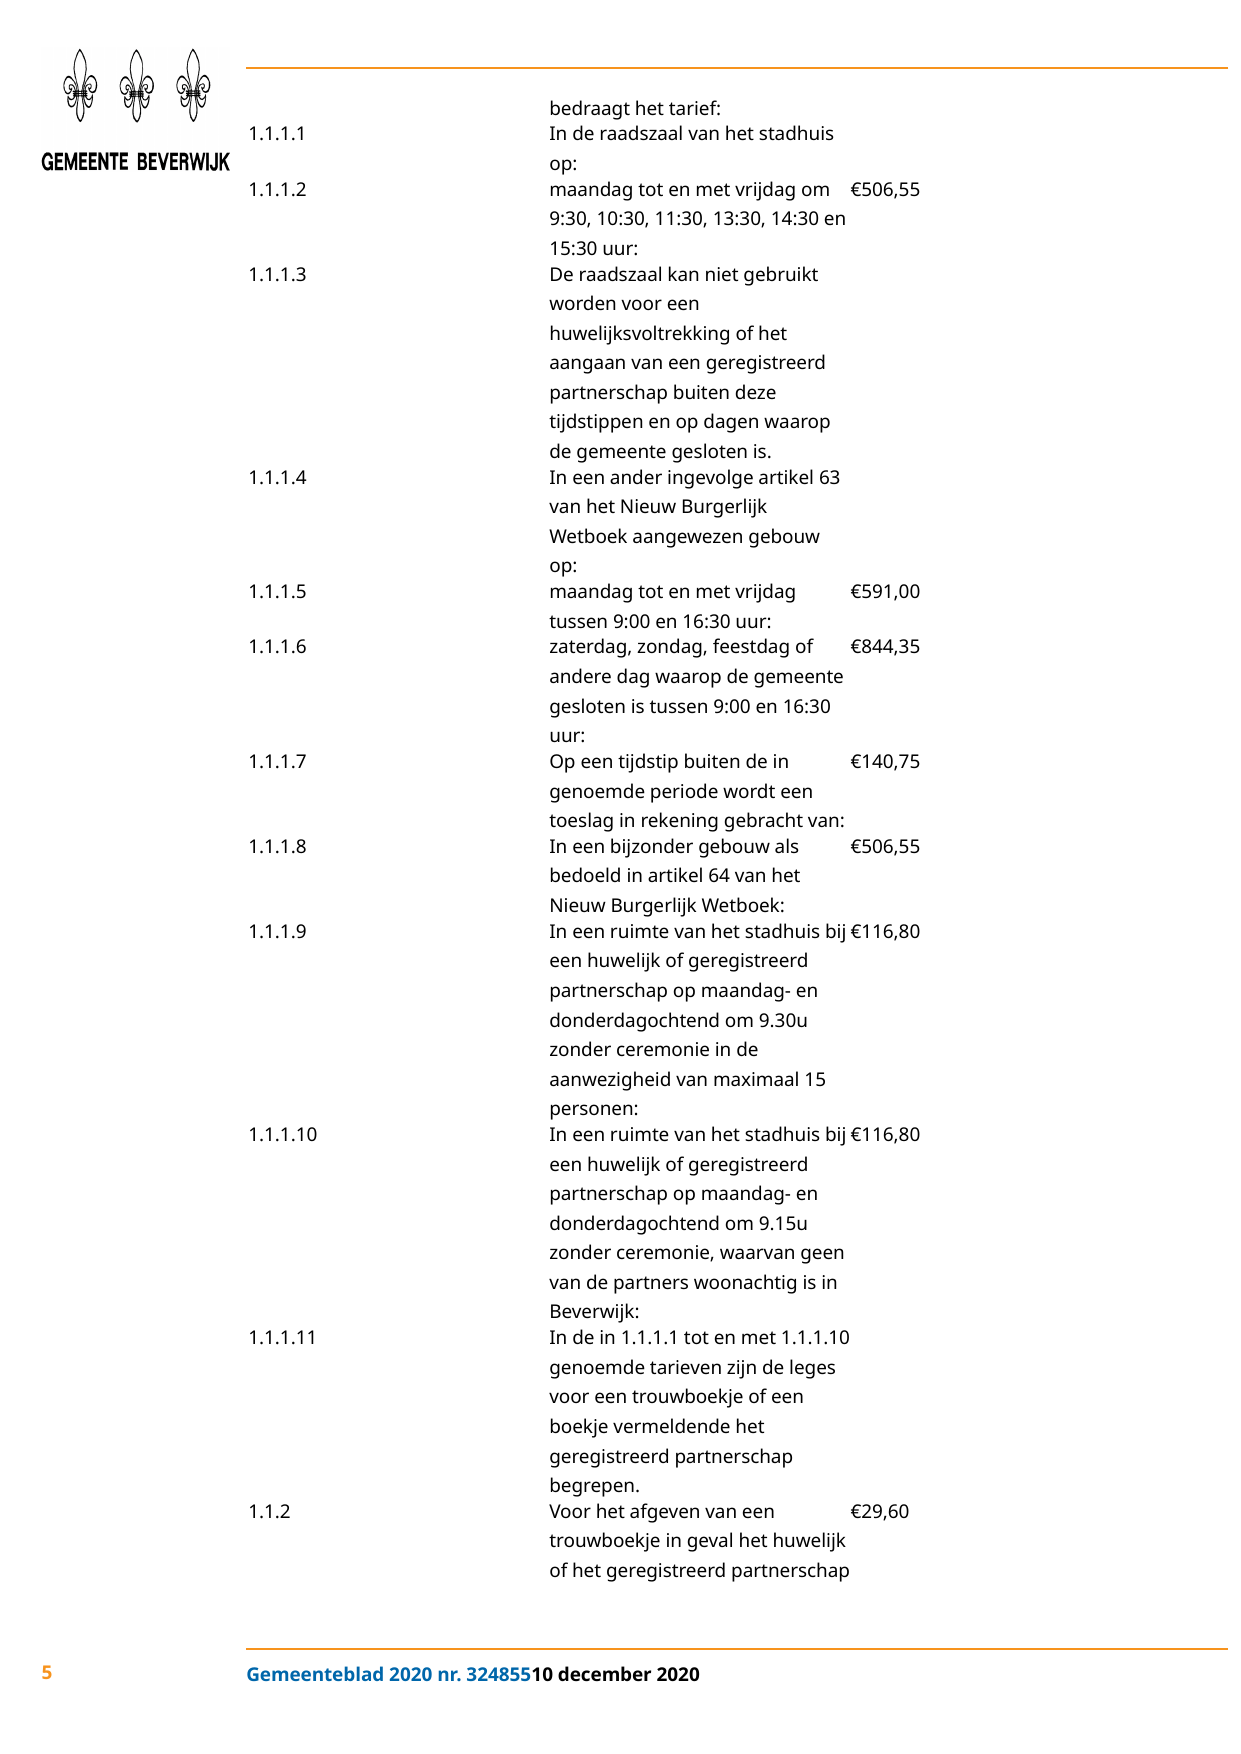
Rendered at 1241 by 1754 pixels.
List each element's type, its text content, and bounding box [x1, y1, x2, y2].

table_cell €116,80 [850, 918, 1152, 1121]
table_cell In de raadszaal van het stadhuis op: [549, 121, 850, 176]
table_cell 1.1.1.11 [248, 1325, 549, 1498]
picture [41, 47, 231, 172]
table_cell €844,35 [850, 634, 1152, 748]
table_cell [850, 261, 1152, 464]
table_cell 1.1.1.3 [248, 261, 549, 464]
table_cell €506,55 [850, 176, 1152, 261]
table_cell €506,55 [850, 833, 1152, 918]
table_cell 1.1.1.6 [248, 634, 549, 748]
table_cell Op een tijdstip buiten de in genoemde periode wordt een toeslag in rekening gebracht van: [549, 748, 850, 833]
table_cell Voor het afgeven van een trouwboekje in geval het huwelijk of het geregistreerd partnerschap [549, 1498, 850, 1583]
table_cell In de in 1.1.1.1 tot en met 1.1.1.10 genoemde tarieven zijn de leges voor een trouwboekje of een boekje vermeldende het geregistreerd partnerschap begrepen. [549, 1325, 850, 1498]
table_header [248, 95, 549, 121]
table_cell 1.1.1.7 [248, 748, 549, 833]
table_header [850, 95, 1152, 121]
table_cell €29,60 [850, 1498, 1152, 1583]
table_cell De raadszaal kan niet gebruikt worden voor een huwelijksvoltrekking of het aangaan van een geregistreerd partnerschap buiten deze tijdstippen en op dagen waarop de gemeente gesloten is. [549, 261, 850, 464]
table_cell 1.1.1.1 [248, 121, 549, 176]
table_cell [850, 1325, 1152, 1498]
table_cell €591,00 [850, 579, 1152, 634]
table_cell zaterdag, zondag, feestdag of andere dag waarop de gemeente gesloten is tussen 9:00 en 16:30 uur: [549, 634, 850, 748]
table_cell In een bijzonder gebouw als bedoeld in artikel 64 van het Nieuw Burgerlijk Wetboek: [549, 833, 850, 918]
table_cell 1.1.2 [248, 1498, 549, 1583]
table_cell 1.1.1.5 [248, 579, 549, 634]
table_cell 1.1.1.8 [248, 833, 549, 918]
table_cell 1.1.1.9 [248, 918, 549, 1121]
table_cell [850, 121, 1152, 176]
table_cell maandag tot en met vrijdag om 9:30, 10:30, 11:30, 13:30, 14:30 en 15:30 uur: [549, 176, 850, 261]
table_cell In een ander ingevolge artikel 63 van het Nieuw Burgerlijk Wetboek aangewezen gebouw op: [549, 464, 850, 578]
table_cell maandag tot en met vrijdag tussen 9:00 en 16:30 uur: [549, 579, 850, 634]
table_cell In een ruimte van het stadhuis bij een huwelijk of geregistreerd partnerschap op maandag- en donderdagochtend om 9.30u zonder ceremonie in de aanwezigheid van maximaal 15 personen: [549, 918, 850, 1121]
table_cell €116,80 [850, 1121, 1152, 1324]
table_header bedraagt het tarief: [549, 95, 850, 121]
table_cell 1.1.1.4 [248, 464, 549, 578]
table_cell 1.1.1.2 [248, 176, 549, 261]
table_cell €140,75 [850, 748, 1152, 833]
table_cell In een ruimte van het stadhuis bij een huwelijk of geregistreerd partnerschap op maandag- en donderdagochtend om 9.15u zonder ceremonie, waarvan geen van de partners woonachtig is in Beverwijk: [549, 1121, 850, 1324]
table_cell [850, 464, 1152, 578]
table_cell 1.1.1.10 [248, 1121, 549, 1324]
